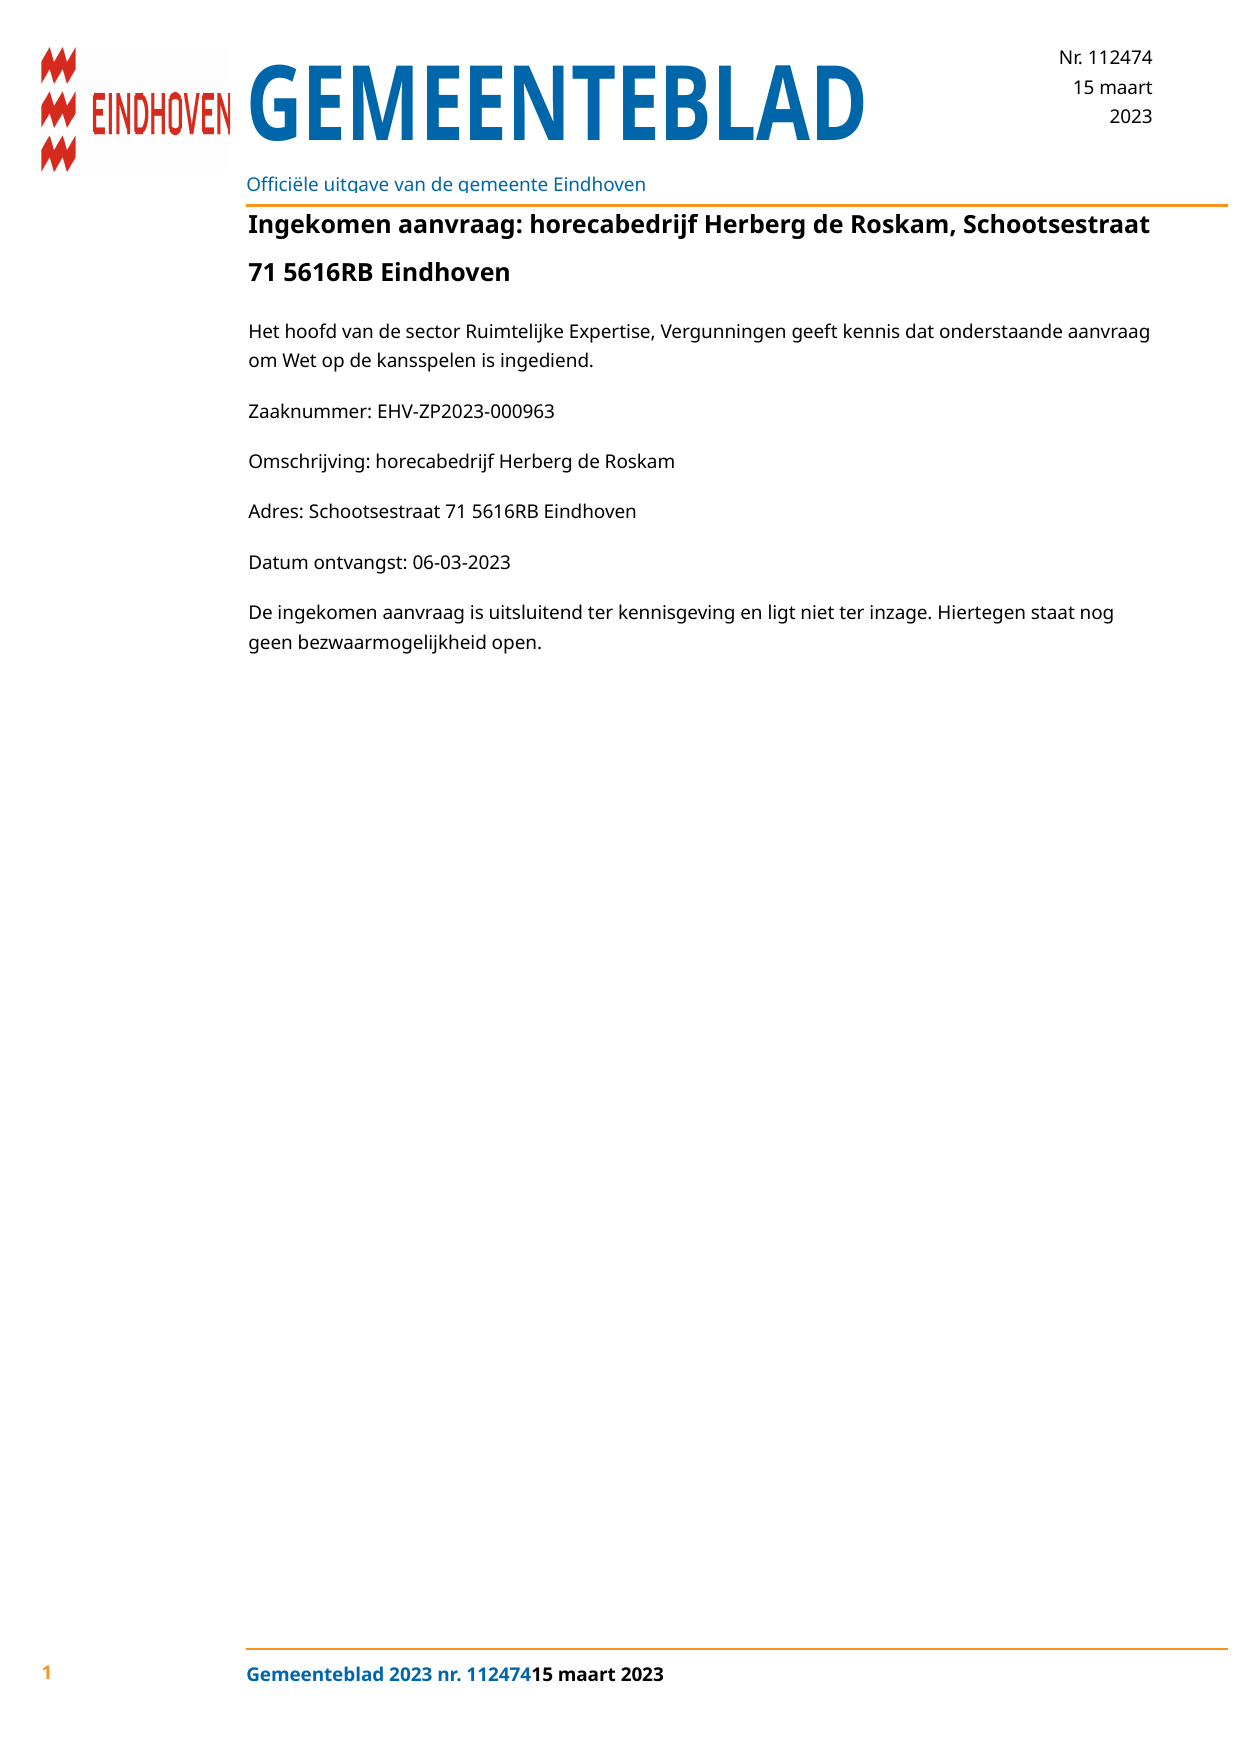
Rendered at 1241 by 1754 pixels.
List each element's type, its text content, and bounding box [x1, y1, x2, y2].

text Ingekomen aanvraag: horecabedrijf Herberg de Roskam, Schootsestraat 71 5616RB Eindhoven [248, 207, 1152, 288]
text De ingekomen aanvraag is uitsluitend ter kennisgeving en ligt niet ter inzage. Hiertegen staat nog geen bezwaarmogelijkheid open. [248, 599, 1152, 655]
text Zaaknummer: EHV-ZP2023-000963 [248, 398, 1152, 424]
text Het hoofd van de sector Ruimtelijke Expertise, Vergunningen geeft kennis dat onderstaande aanvraag om Wet op de kansspelen is ingediend. [248, 318, 1152, 373]
text Omschrijving: horecabedrijf Herberg de Roskam [248, 448, 1152, 474]
picture [41, 47, 231, 172]
text Adres: Schootsestraat 71 5616RB Eindhoven [248, 499, 1152, 524]
text Datum ontvangst: 06-03-2023 [248, 549, 1152, 575]
